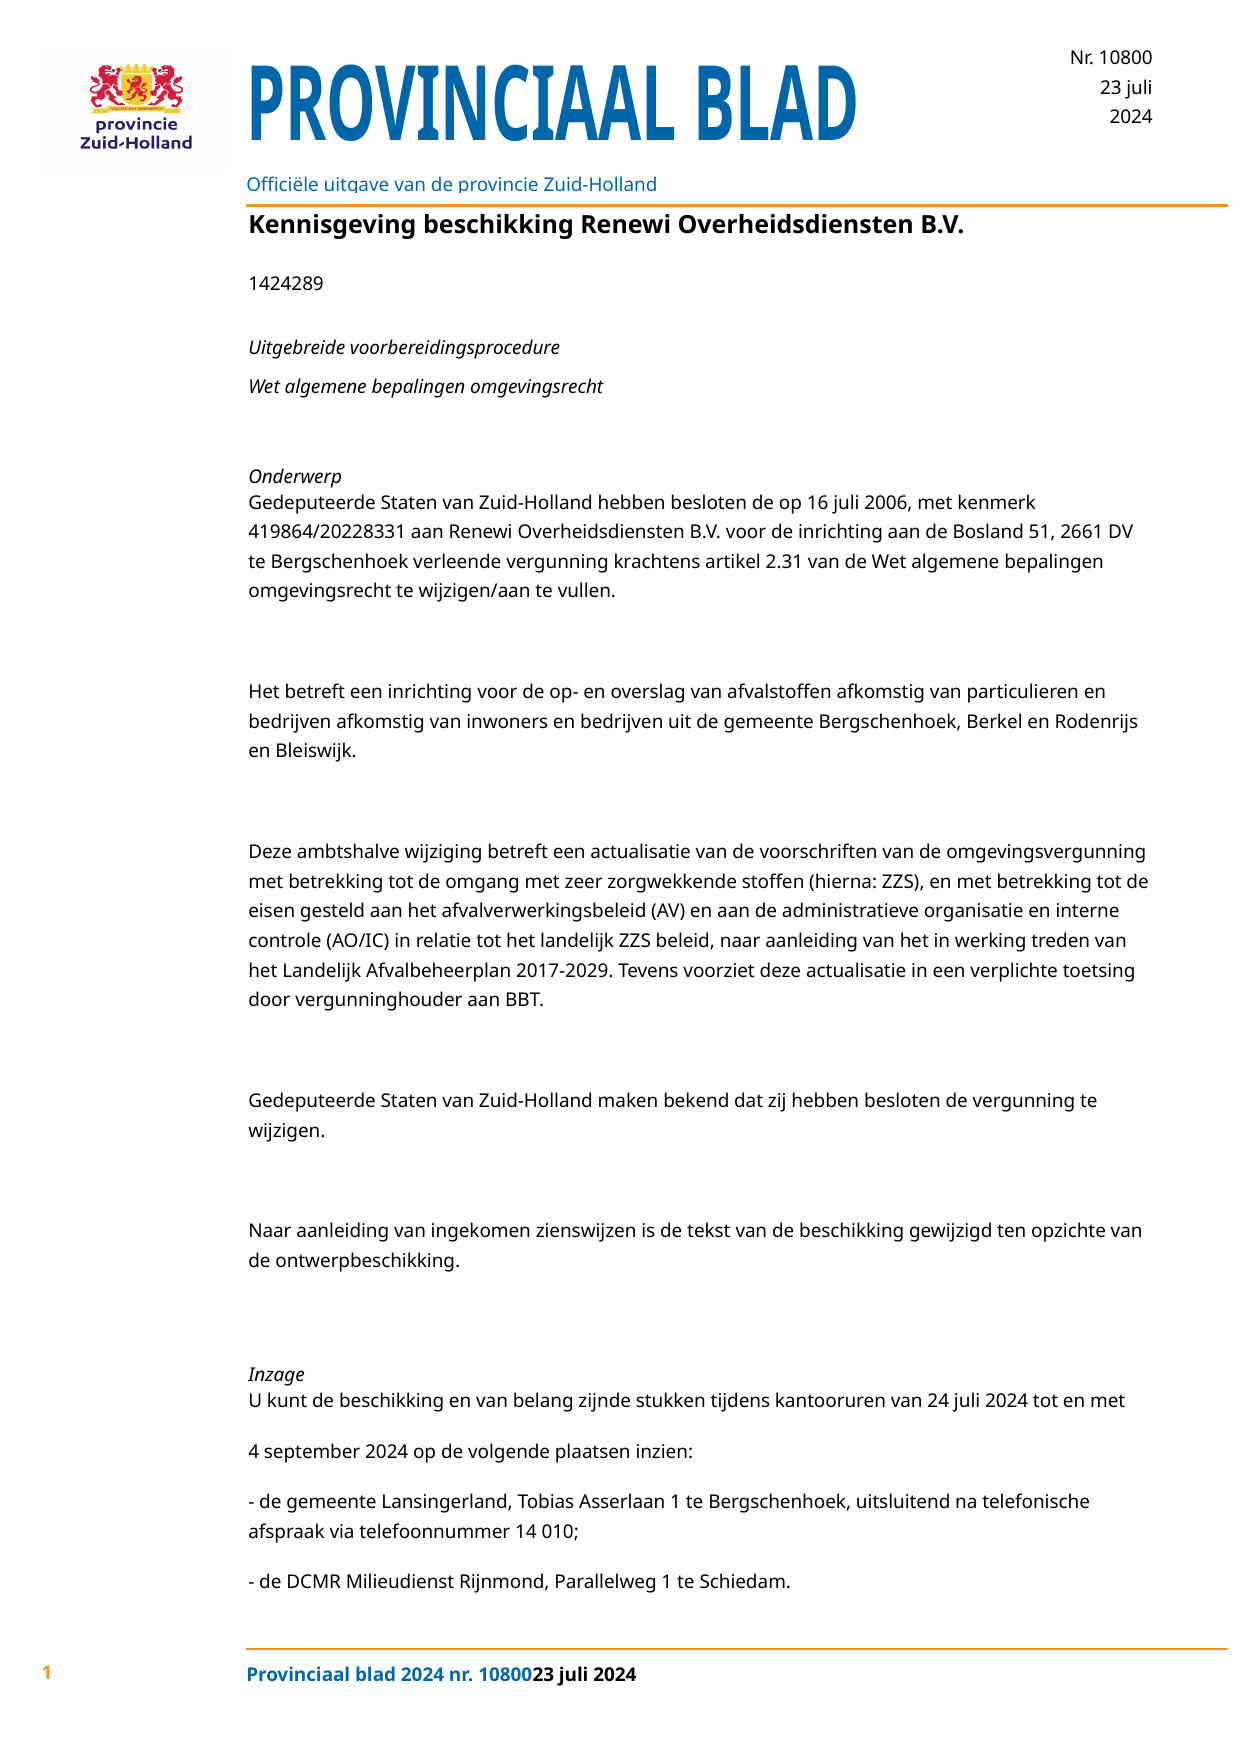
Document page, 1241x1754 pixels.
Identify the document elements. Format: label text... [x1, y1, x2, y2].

text Gedeputeerde Staten van Zuid-Holland hebben besloten de op 16 juli 2006, met kenmerk 419864/20228331 aan Renewi Overheidsdiensten B.V. voor de inrichting aan de Bosland 51, 2661 DV te Bergschenhoek verleende vergunning krachtens artikel 2.31 van de Wet algemene bepalingen omgevingsrecht te wijzigen/aan te vullen. [248, 489, 1152, 603]
text 1424289 [248, 270, 1152, 296]
text Kennisgeving beschikking Renewi Overheidsdiensten B.V. [248, 207, 1152, 241]
text Gedeputeerde Staten van Zuid-Holland maken bekend dat zij hebben besloten de vergunning te wijzigen. [248, 1087, 1152, 1143]
text Inzage [248, 1362, 1152, 1387]
text Uitgebreide voorbereidingsprocedure [248, 334, 1152, 360]
text U kunt de beschikking en van belang zijnde stukken tijdens kantooruren van 24 juli 2024 tot en met [248, 1387, 1152, 1413]
text Deze ambtshalve wijziging betreft een actualisatie van de voorschriften van de omgevingsvergunning met betrekking tot de omgang met zeer zorgwekkende stoffen (hierna: ZZS), en met betrekking tot de eisen gesteld aan het afvalverwerkingsbeleid (AV) en aan de administratieve organisatie en interne controle (AO/IC) in relatie tot het landelijk ZZS beleid, naar aanleiding van het in werking treden van het Landelijk Afvalbeheerplan 2017-2029. Tevens voorziet deze actualisatie in een verplichte toetsing door vergunninghouder aan BBT. [248, 838, 1152, 1012]
text Het betreft een inrichting voor de op- en overslag van afvalstoffen afkomstig van particulieren en bedrijven afkomstig van inwoners en bedrijven uit de gemeente Bergschenhoek, Berkel en Rodenrijs en Bleiswijk. [248, 678, 1152, 763]
text Wet algemene bepalingen omgevingsrecht [248, 373, 1152, 399]
text Onderwerp [248, 463, 1152, 489]
text 4 september 2024 op de volgende plaatsen inzien: [248, 1438, 1152, 1463]
text Naar aanleiding van ingekomen zienswijzen is de tekst van de beschikking gewijzigd ten opzichte van de ontwerpbeschikking. [248, 1218, 1152, 1273]
picture [41, 47, 231, 172]
text - de gemeente Lansingerland, Tobias Asserlaan 1 te Bergschenhoek, uitsluitend na telefonische afspraak via telefoonnummer 14 010; [248, 1488, 1152, 1543]
text - de DCMR Milieudienst Rijnmond, Parallelweg 1 te Schiedam. [248, 1568, 1152, 1594]
